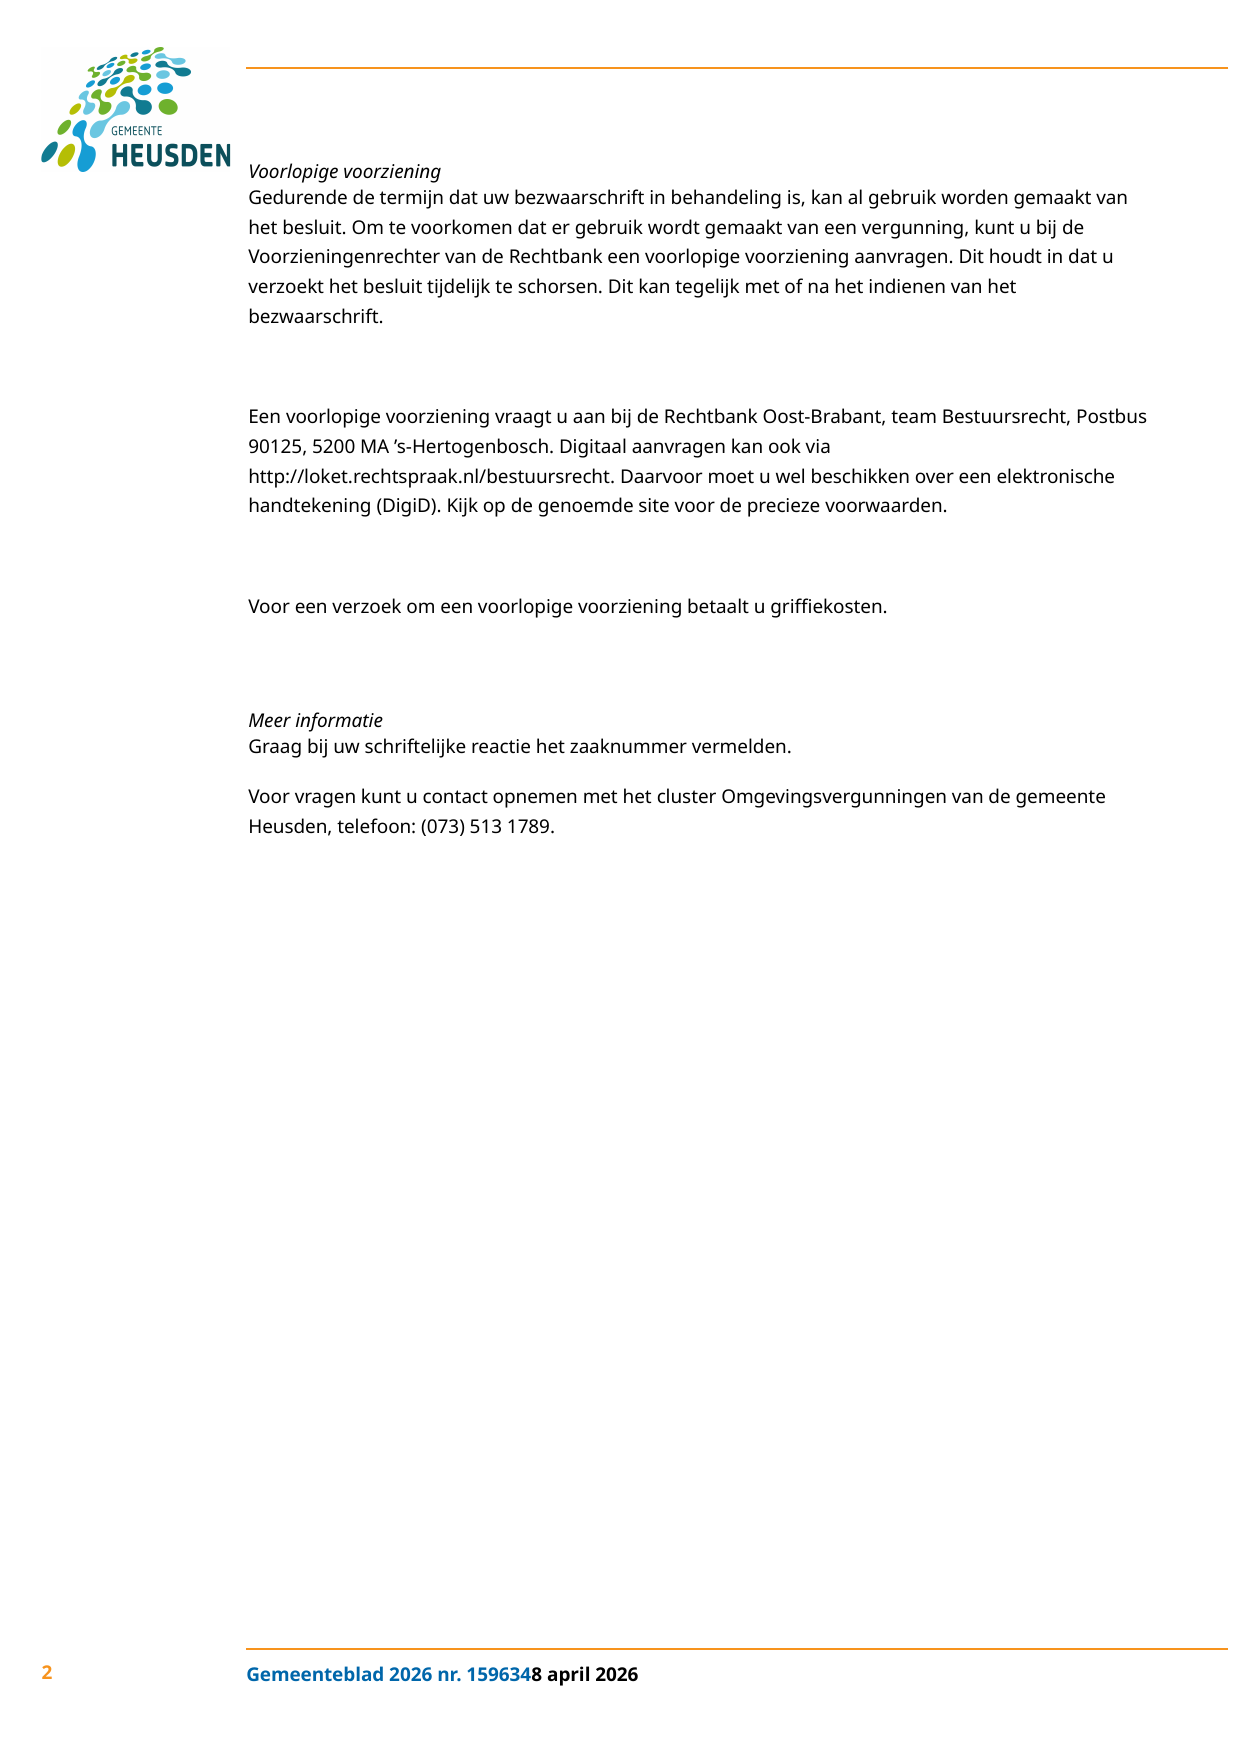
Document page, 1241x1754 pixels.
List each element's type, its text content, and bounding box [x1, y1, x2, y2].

text Voor vragen kunt u contact opnemen met het cluster Omgevingsvergunningen van de gemeente Heusden, telefoon: (073) 513 1789. [248, 784, 1152, 839]
text Een voorlopige voorziening vraagt u aan bij de Rechtbank Oost-Brabant, team Bestuursrecht, Postbus 90125, 5200 MA ’s-Hertogenbosch. Digitaal aanvragen kan ook via http://loket.rechtspraak.nl/bestuursrecht. Daarvoor moet u wel beschikken over een elektronische handtekening (DigiD). Kijk op de genoemde site voor de precieze voorwaarden. [248, 404, 1152, 518]
text Meer informatie [248, 708, 1152, 733]
text Gedurende de termijn dat uw bezwaarschrift in behandeling is, kan al gebruik worden gemaakt van het besluit. Om te voorkomen dat er gebruik wordt gemaakt van een vergunning, kunt u bij de Voorzieningenrechter van de Rechtbank een voorlopige voorziening aanvragen. Dit houdt in dat u verzoekt het besluit tijdelijk te schorsen. Dit kan tegelijk met of na het indienen van het bezwaarschrift. [248, 184, 1152, 328]
text Voorlopige voorziening [248, 159, 1152, 184]
text Voor een verzoek om een voorlopige voorziening betaalt u griffiekosten. [248, 593, 1152, 619]
picture [41, 47, 231, 172]
text Graag bij uw schriftelijke reactie het zaaknummer vermelden. [248, 733, 1152, 759]
